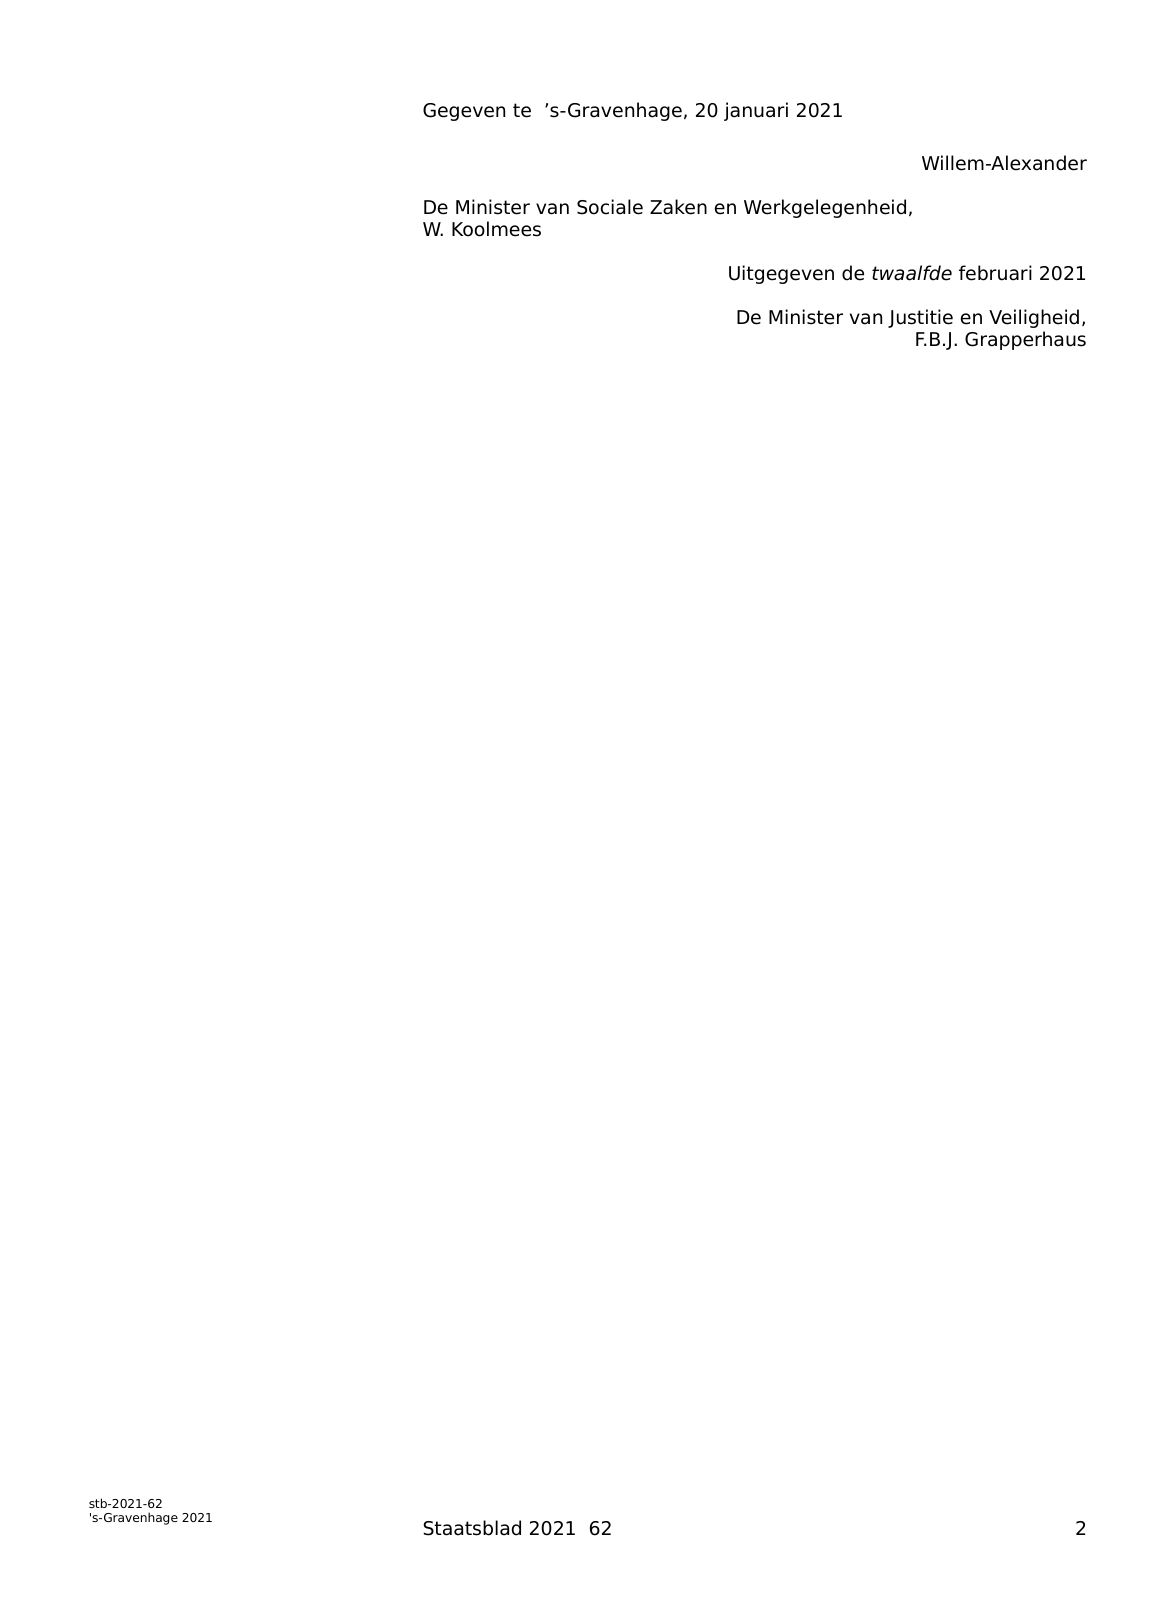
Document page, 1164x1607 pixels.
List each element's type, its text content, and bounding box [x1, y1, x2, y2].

text Gegeven te ’s-Gravenhage, 20 januari 2021 [422, 100, 1087, 122]
text De Minister van Sociale Zaken en Werkgelegenheid, W. Koolmees [422, 197, 1087, 241]
text De Minister van Justitie en Veiligheid, F.B.J. Grapperhaus [422, 307, 1087, 351]
text Uitgegeven de twaalfde februari 2021 [422, 263, 1087, 285]
text stb-2021-62 [88, 1497, 323, 1511]
text 's-Gravenhage 2021 [88, 1511, 323, 1525]
text Willem-Alexander [422, 152, 1087, 174]
